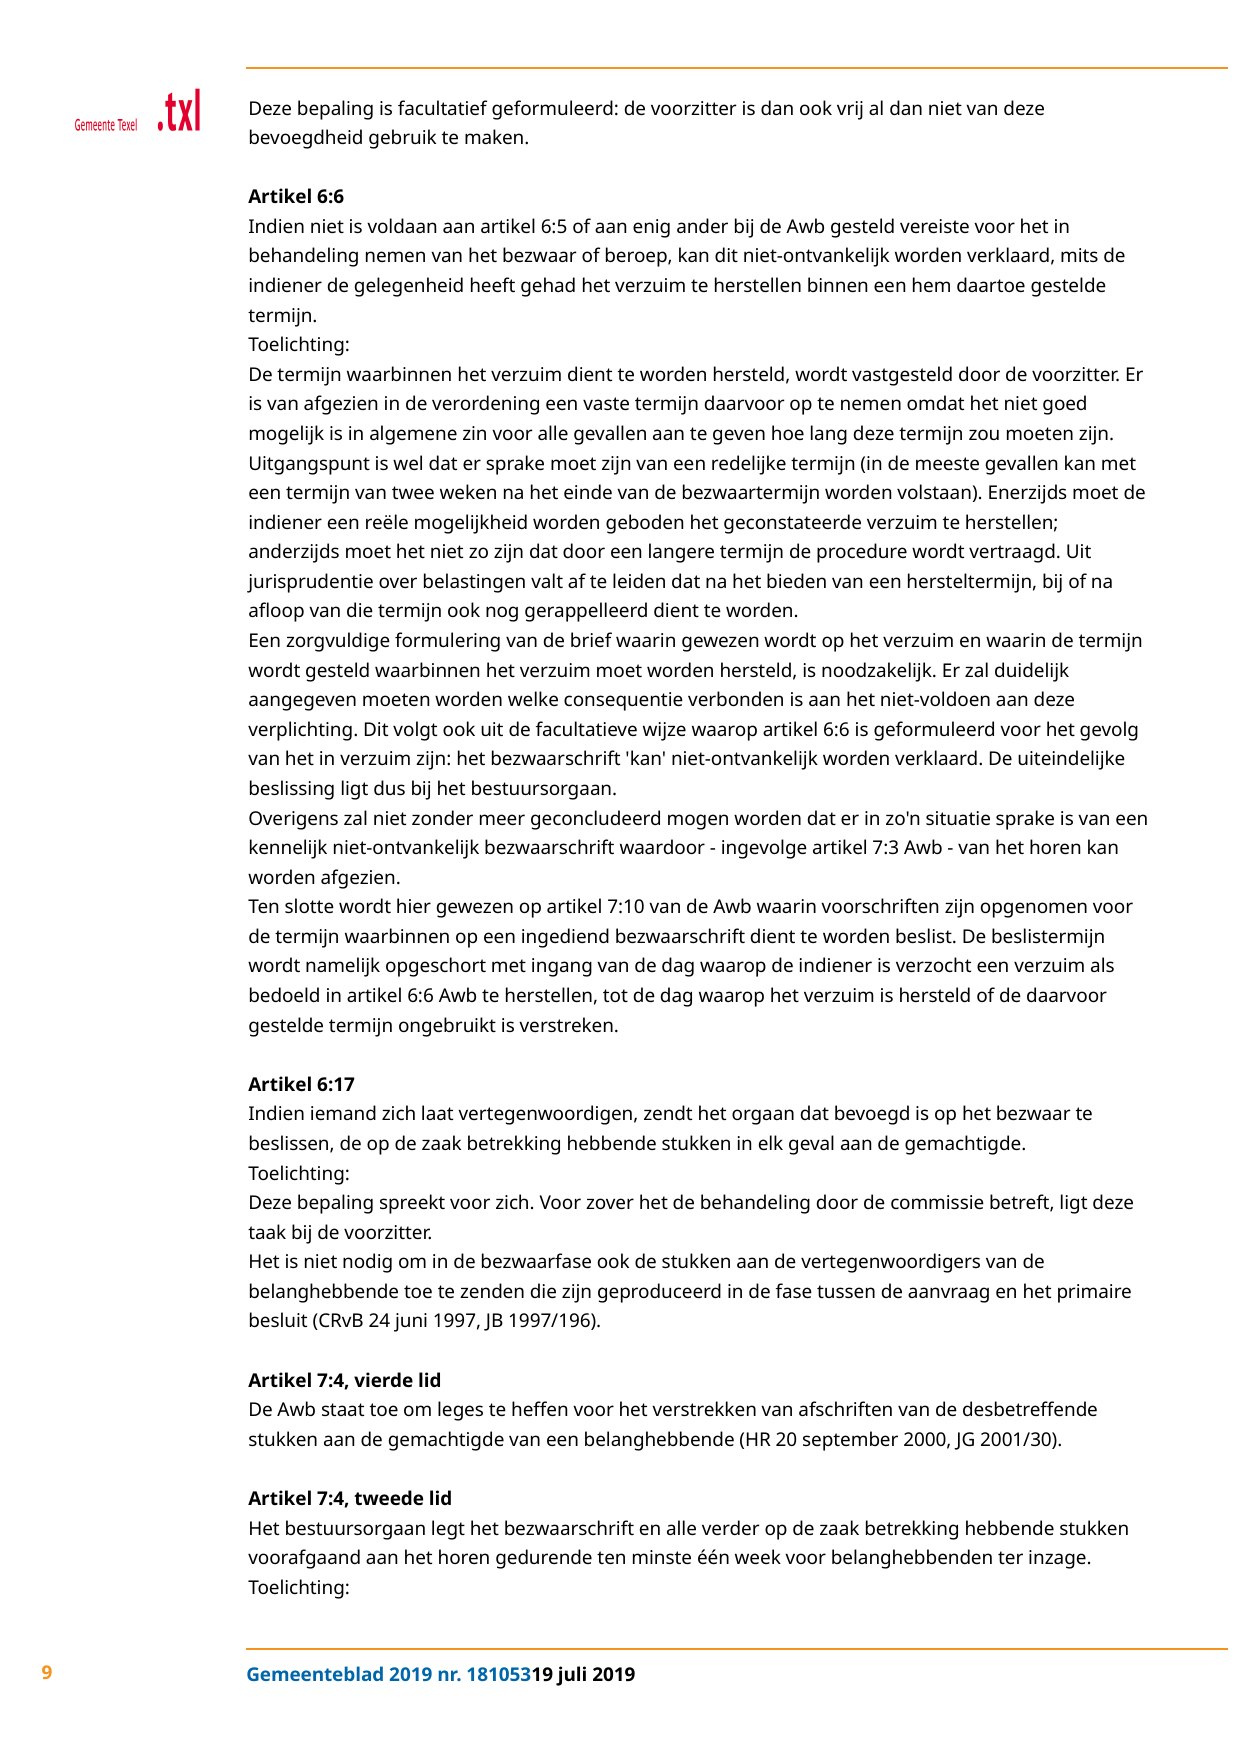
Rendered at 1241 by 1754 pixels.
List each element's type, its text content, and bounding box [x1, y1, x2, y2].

text Een zorgvuldige formulering van de brief waarin gewezen wordt op het verzuim en waarin de termijn wordt gesteld waarbinnen het verzuim moet worden hersteld, is noodzakelijk. Er zal duidelijk aangegeven moeten worden welke consequentie verbonden is aan het niet-voldoen aan deze verplichting. Dit volgt ook uit de facultatieve wijze waarop artikel 6:6 is geformuleerd voor het gevolg van het in verzuim zijn: het bezwaarschrift 'kan' niet-ontvankelijk worden verklaard. De uiteindelijke beslissing ligt dus bij het bestuursorgaan. [248, 627, 1152, 801]
text Ten slotte wordt hier gewezen op artikel 7:10 van de Awb waarin voorschriften zijn opgenomen voor de termijn waarbinnen op een ingediend bezwaarschrift dient te worden beslist. De beslistermijn wordt namelijk opgeschort met ingang van de dag waarop de indiener is verzocht een verzuim als bedoeld in artikel 6:6 Awb te herstellen, tot de dag waarop het verzuim is hersteld of de daarvoor gestelde termijn ongebruikt is verstreken. [248, 893, 1152, 1038]
text Indien niet is voldaan aan artikel 6:5 of aan enig ander bij de Awb gesteld vereiste voor het in behandeling nemen van het bezwaar of beroep, kan dit niet-ontvankelijk worden verklaard, mits de indiener de gelegenheid heeft gehad het verzuim te herstellen binnen een hem daartoe gestelde termijn. [248, 213, 1152, 328]
picture [41, 47, 231, 172]
text Indien iemand zich laat vertegenwoordigen, zendt het orgaan dat bevoegd is op het bezwaar te beslissen, de op de zaak betrekking hebbende stukken in elk geval aan de gemachtigde. [248, 1101, 1152, 1156]
text Overigens zal niet zonder meer geconcludeerd mogen worden dat er in zo'n situatie sprake is van een kennelijk niet-ontvankelijk bezwaarschrift waardoor - ingevolge artikel 7:3 Awb - van het horen kan worden afgezien. [248, 805, 1152, 890]
text De termijn waarbinnen het verzuim dient te worden hersteld, wordt vastgesteld door de voorzitter. Er is van afgezien in de verordening een vaste termijn daarvoor op te nemen omdat het niet goed mogelijk is in algemene zin voor alle gevallen aan te geven hoe lang deze termijn zou moeten zijn. Uitgangspunt is wel dat er sprake moet zijn van een redelijke termijn (in de meeste gevallen kan met een termijn van twee weken na het einde van de bezwaartermijn worden volstaan). Enerzijds moet de indiener een reële mogelijkheid worden geboden het geconstateerde verzuim te herstellen; anderzijds moet het niet zo zijn dat door een langere termijn de procedure wordt vertraagd. Uit jurisprudentie over belastingen valt af te leiden dat na het bieden van een hersteltermijn, bij of na afloop van die termijn ook nog gerappelleerd dient te worden. [248, 361, 1152, 623]
text Artikel 6:17 [248, 1071, 1152, 1097]
text Artikel 6:6 [248, 183, 1152, 209]
text Artikel 7:4, vierde lid [248, 1367, 1152, 1393]
text De Awb staat toe om leges te heffen voor het verstrekken van afschriften van de desbetreffende stukken aan de gemachtigde van een belanghebbende (HR 20 september 2000, JG 2001/30). [248, 1396, 1152, 1452]
text Het is niet nodig om in de bezwaarfase ook de stukken aan de vertegenwoordigers van de belanghebbende toe te zenden die zijn geproduceerd in de fase tussen de aanvraag en het primaire besluit (CRvB 24 juni 1997, JB 1997/196). [248, 1248, 1152, 1333]
text Toelichting: [248, 1160, 1152, 1186]
text Artikel 7:4, tweede lid [248, 1485, 1152, 1511]
text Toelichting: [248, 331, 1152, 357]
text Het bestuursorgaan legt het bezwaarschrift en alle verder op de zaak betrekking hebbende stukken voorafgaand aan het horen gedurende ten minste één week voor belanghebbenden ter inzage. [248, 1515, 1152, 1570]
text Deze bepaling is facultatief geformuleerd: de voorzitter is dan ook vrij al dan niet van deze bevoegdheid gebruik te maken. [248, 95, 1152, 150]
text Deze bepaling spreekt voor zich. Voor zover het de behandeling door de commissie betreft, ligt deze taak bij de voorzitter. [248, 1189, 1152, 1245]
text Toelichting: [248, 1574, 1152, 1600]
